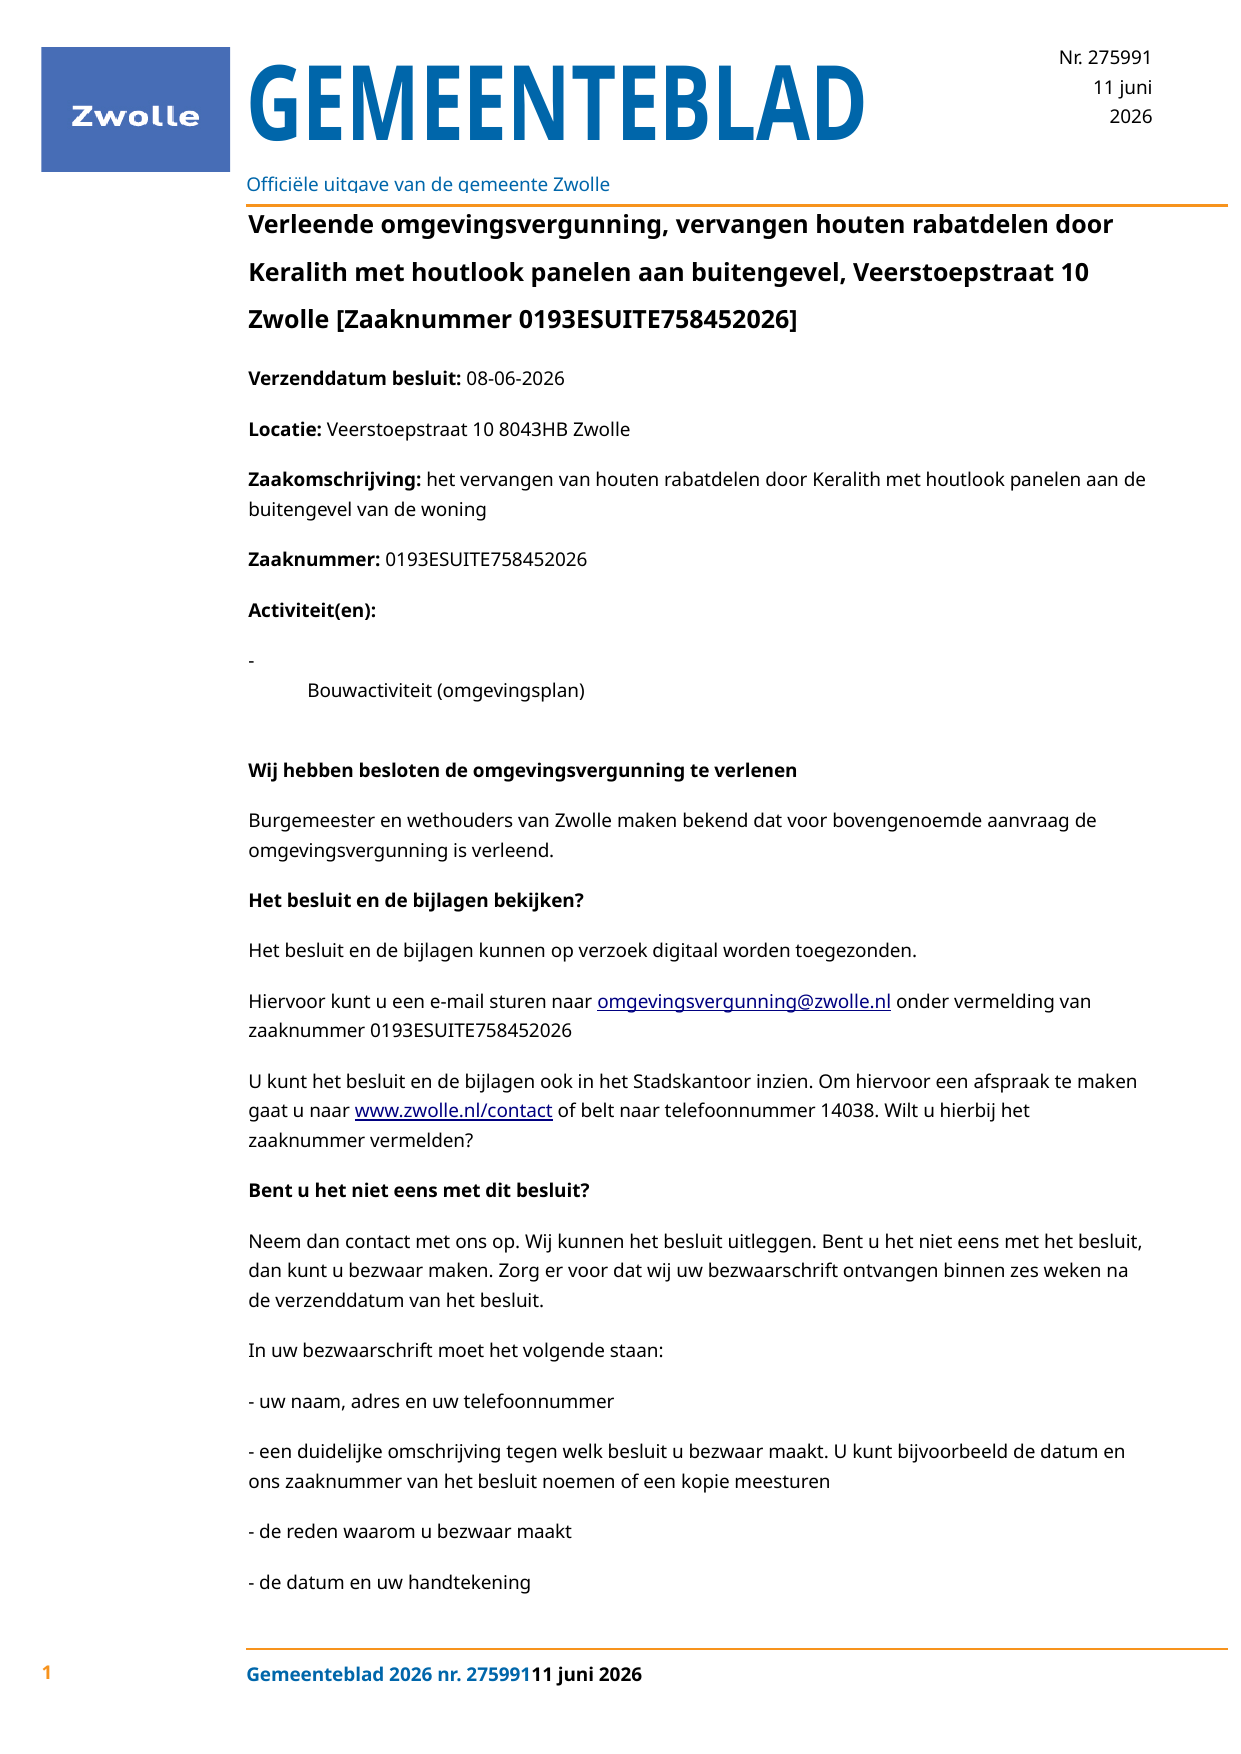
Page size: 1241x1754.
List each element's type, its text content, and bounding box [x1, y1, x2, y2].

text Bent u het niet eens met dit besluit? [248, 1178, 1152, 1203]
text - de datum en uw handtekening [248, 1569, 1152, 1594]
text Verzenddatum besluit: 08-06-2026 [248, 366, 1152, 391]
text Wij hebben besloten de omgevingsvergunning te verlenen [248, 757, 1152, 782]
text Neem dan contact met ons op. Wij kunnen het besluit uitleggen. Bent u het niet eens met het besluit, dan kunt u bezwaar maken. Zorg er voor dat wij uw bezwaarschrift ontvangen binnen zes weken na de verzenddatum van het besluit. [248, 1228, 1152, 1313]
picture [41, 47, 231, 172]
text - de reden waarom u bezwaar maakt [248, 1518, 1152, 1544]
text Locatie: Veerstoepstraat 10 8043HB Zwolle [248, 416, 1152, 442]
text Zaakomschrijving: het vervangen van houten rabatdelen door Keralith met houtlook panelen aan de buitengevel van de woning [248, 466, 1152, 522]
text Het besluit en de bijlagen bekijken? [248, 887, 1152, 913]
text - uw naam, adres en uw telefoonnummer [248, 1388, 1152, 1414]
text In uw bezwaarschrift moet het volgende staan: [248, 1338, 1152, 1363]
text Verleende omgevingsvergunning, vervangen houten rabatdelen door Keralith met houtlook panelen aan buitengevel, Veerstoepstraat 10 Zwolle [Zaaknummer 0193ESUITE758452026] [248, 207, 1152, 336]
text - een duidelijke omschrijving tegen welk besluit u bezwaar maakt. U kunt bijvoorbeeld de datum en ons zaaknummer van het besluit noemen of een kopie meesturen [248, 1438, 1152, 1494]
list Bouwactiviteit (omgevingsplan) [248, 677, 1152, 702]
text Zaaknummer: 0193ESUITE758452026 [248, 546, 1152, 572]
text Het besluit en de bijlagen kunnen op verzoek digitaal worden toegezonden. [248, 938, 1152, 963]
text U kunt het besluit en de bijlagen ook in het Stadskantoor inzien. Om hiervoor een afspraak te maken gaat u naar www.zwolle.nl/contact of belt naar telefoonnummer 14038. Wilt u hierbij het zaaknummer vermelden? [248, 1068, 1152, 1153]
text Activiteit(en): [248, 597, 1152, 622]
text Hiervoor kunt u een e-mail sturen naar omgevingsvergunning@zwolle.nl onder vermelding van zaaknummer 0193ESUITE758452026 [248, 988, 1152, 1043]
text Burgemeester en wethouders van Zwolle maken bekend dat voor bovengenoemde aanvraag de omgevingsvergunning is verleend. [248, 807, 1152, 862]
